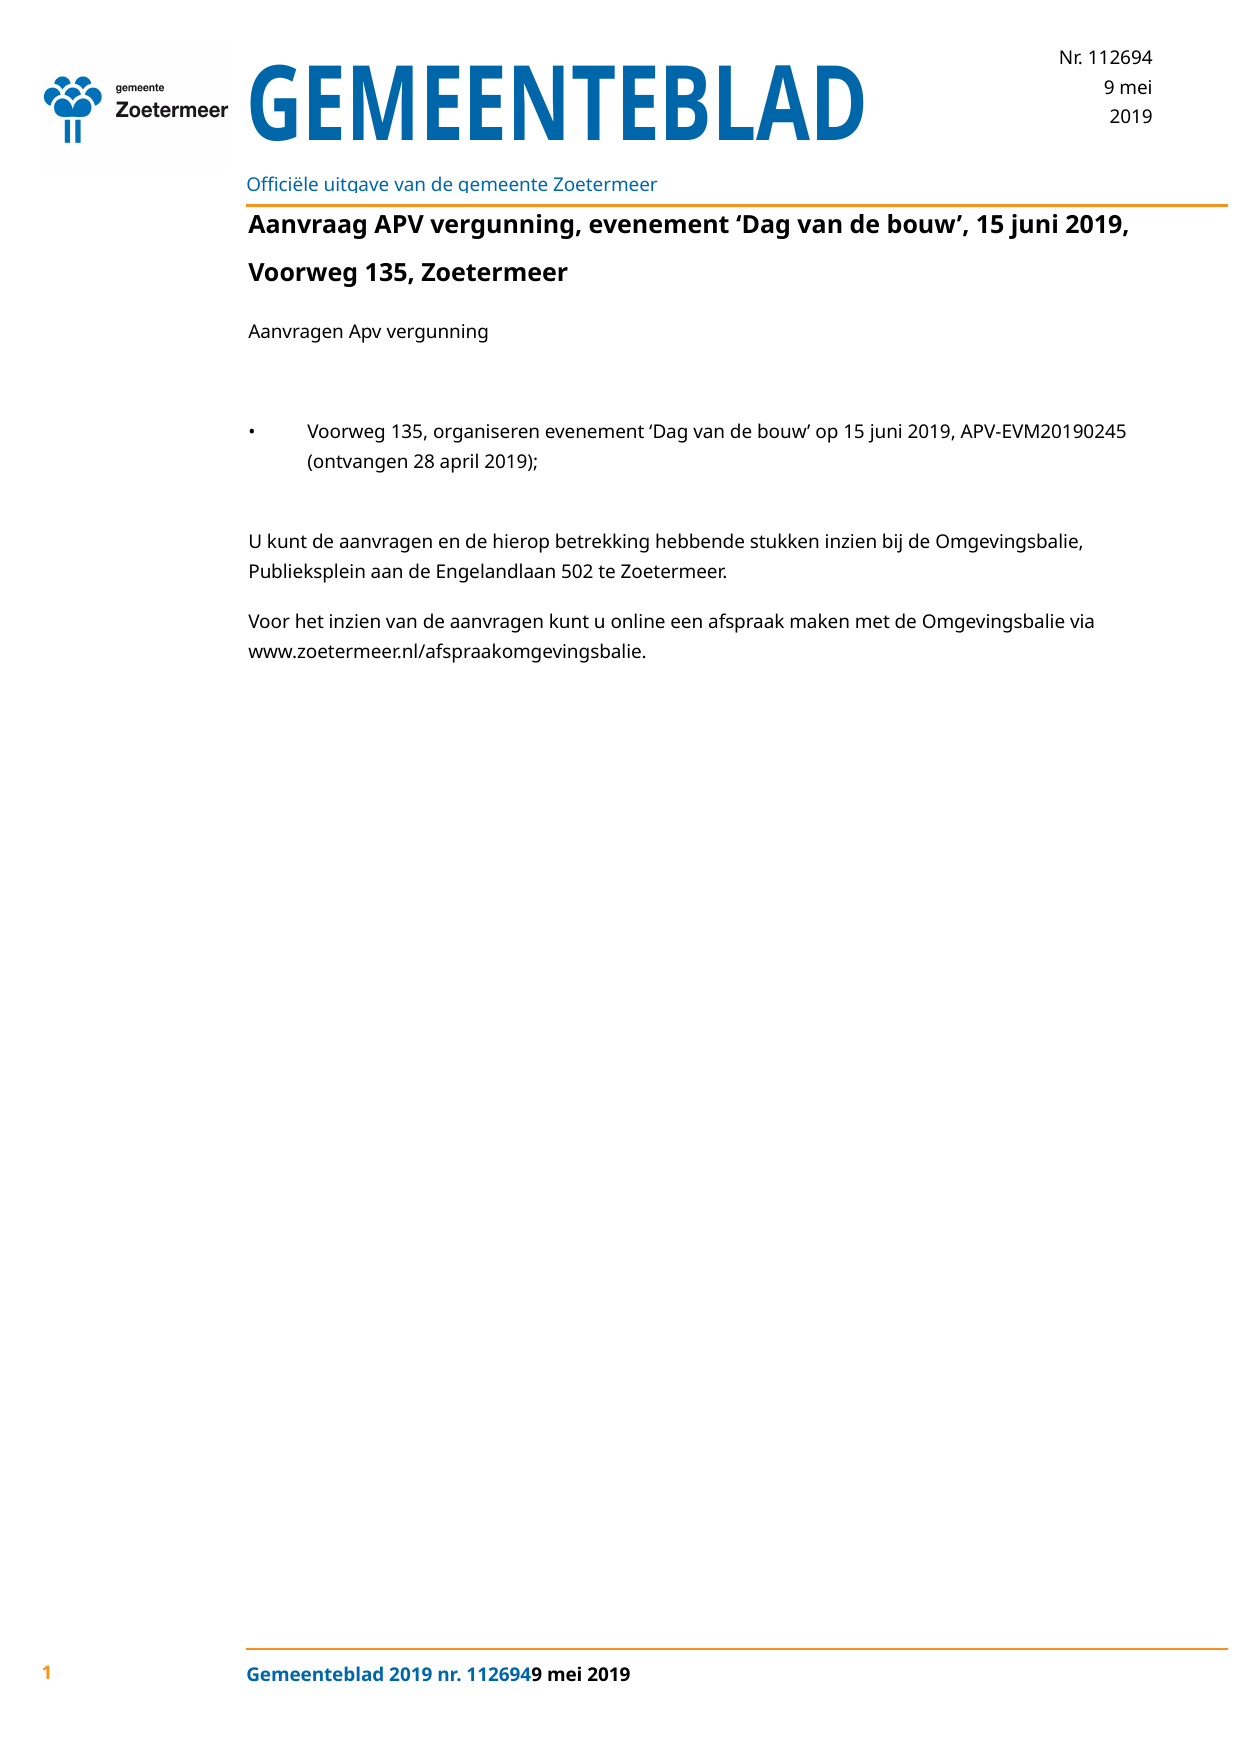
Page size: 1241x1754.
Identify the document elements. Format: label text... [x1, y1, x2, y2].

text Aanvragen Apv vergunning [248, 318, 1152, 344]
list Voorweg 135, organiseren evenement ‘Dag van de bouw’ op 15 juni 2019, APV-EVM20190245 (ontvangen 28 april 2019); [248, 419, 1152, 474]
picture [41, 47, 231, 172]
text U kunt de aanvragen en de hierop betrekking hebbende stukken inzien bij de Omgevingsbalie, Publieksplein aan de Engelandlaan 502 te Zoetermeer. [248, 528, 1152, 584]
text Aanvraag APV vergunning, evenement ‘Dag van de bouw’, 15 juni 2019, Voorweg 135, Zoetermeer [248, 207, 1152, 288]
text Voor het inzien van de aanvragen kunt u online een afspraak maken met de Omgevingsbalie via www.zoetermeer.nl/afspraakomgevingsbalie. [248, 608, 1152, 664]
